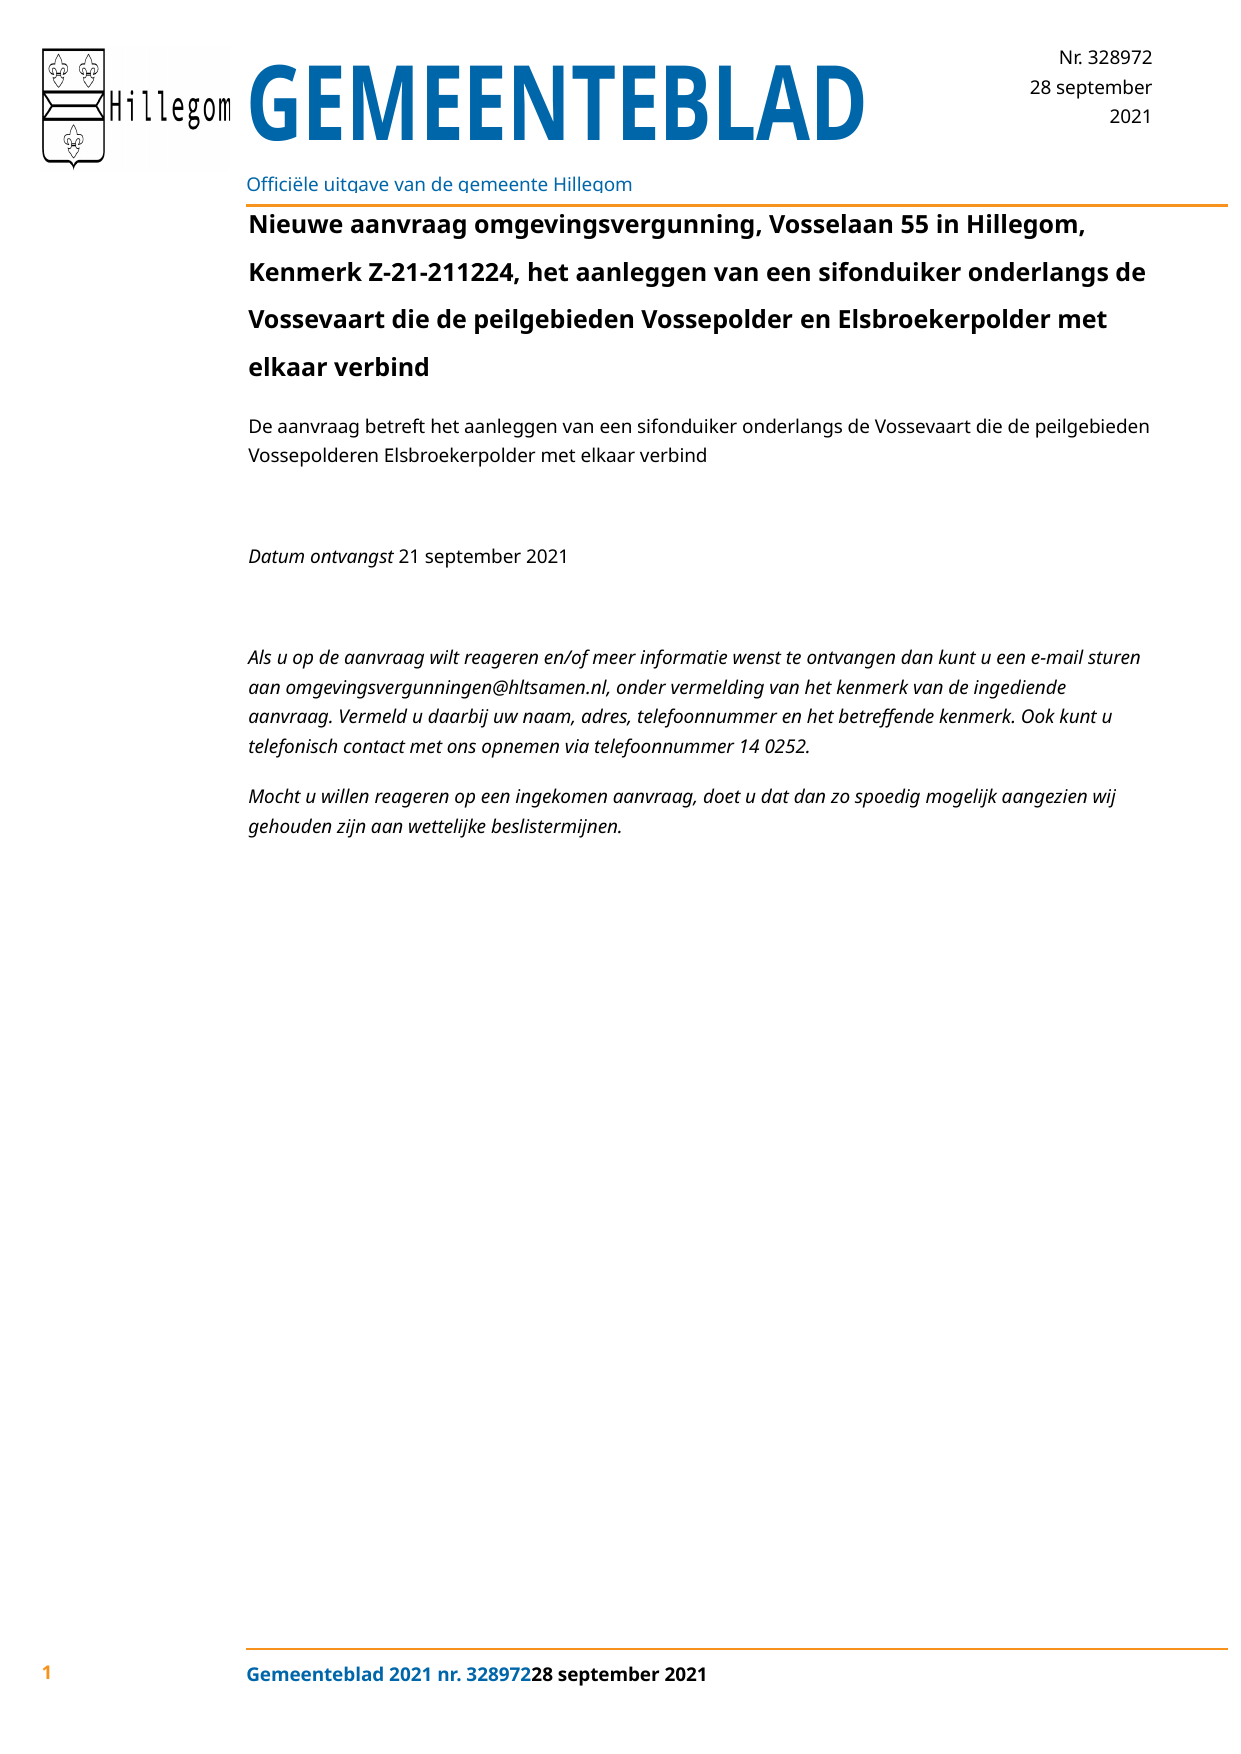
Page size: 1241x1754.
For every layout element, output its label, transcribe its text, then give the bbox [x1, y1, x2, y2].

text Als u op de aanvraag wilt reageren en/of meer informatie wenst te ontvangen dan kunt u een e-mail sturen aan omgevingsvergunningen@hltsamen.nl, onder vermelding van het kenmerk van de ingediende aanvraag. Vermeld u daarbij uw naam, adres, telefoonnummer en het betreffende kenmerk. Ook kunt u telefonisch contact met ons opnemen via telefoonnummer 14 0252. [248, 644, 1152, 759]
text Mocht u willen reageren op een ingekomen aanvraag, doet u dat dan zo spoedig mogelijk aangezien wij gehouden zijn aan wettelijke beslistermijnen. [248, 783, 1152, 839]
picture [41, 47, 231, 172]
text Nieuwe aanvraag omgevingsvergunning, Vosselaan 55 in Hillegom, Kenmerk Z-21-211224, het aanleggen van een sifonduiker onderlangs de Vossevaart die de peilgebieden Vossepolder en Elsbroekerpolder met elkaar verbind [248, 207, 1152, 384]
text De aanvraag betreft het aanleggen van een sifonduiker onderlangs de Vossevaart die de peilgebieden Vossepolderen Elsbroekerpolder met elkaar verbind [248, 413, 1152, 468]
text Datum ontvangst 21 september 2021 [248, 543, 1152, 569]
